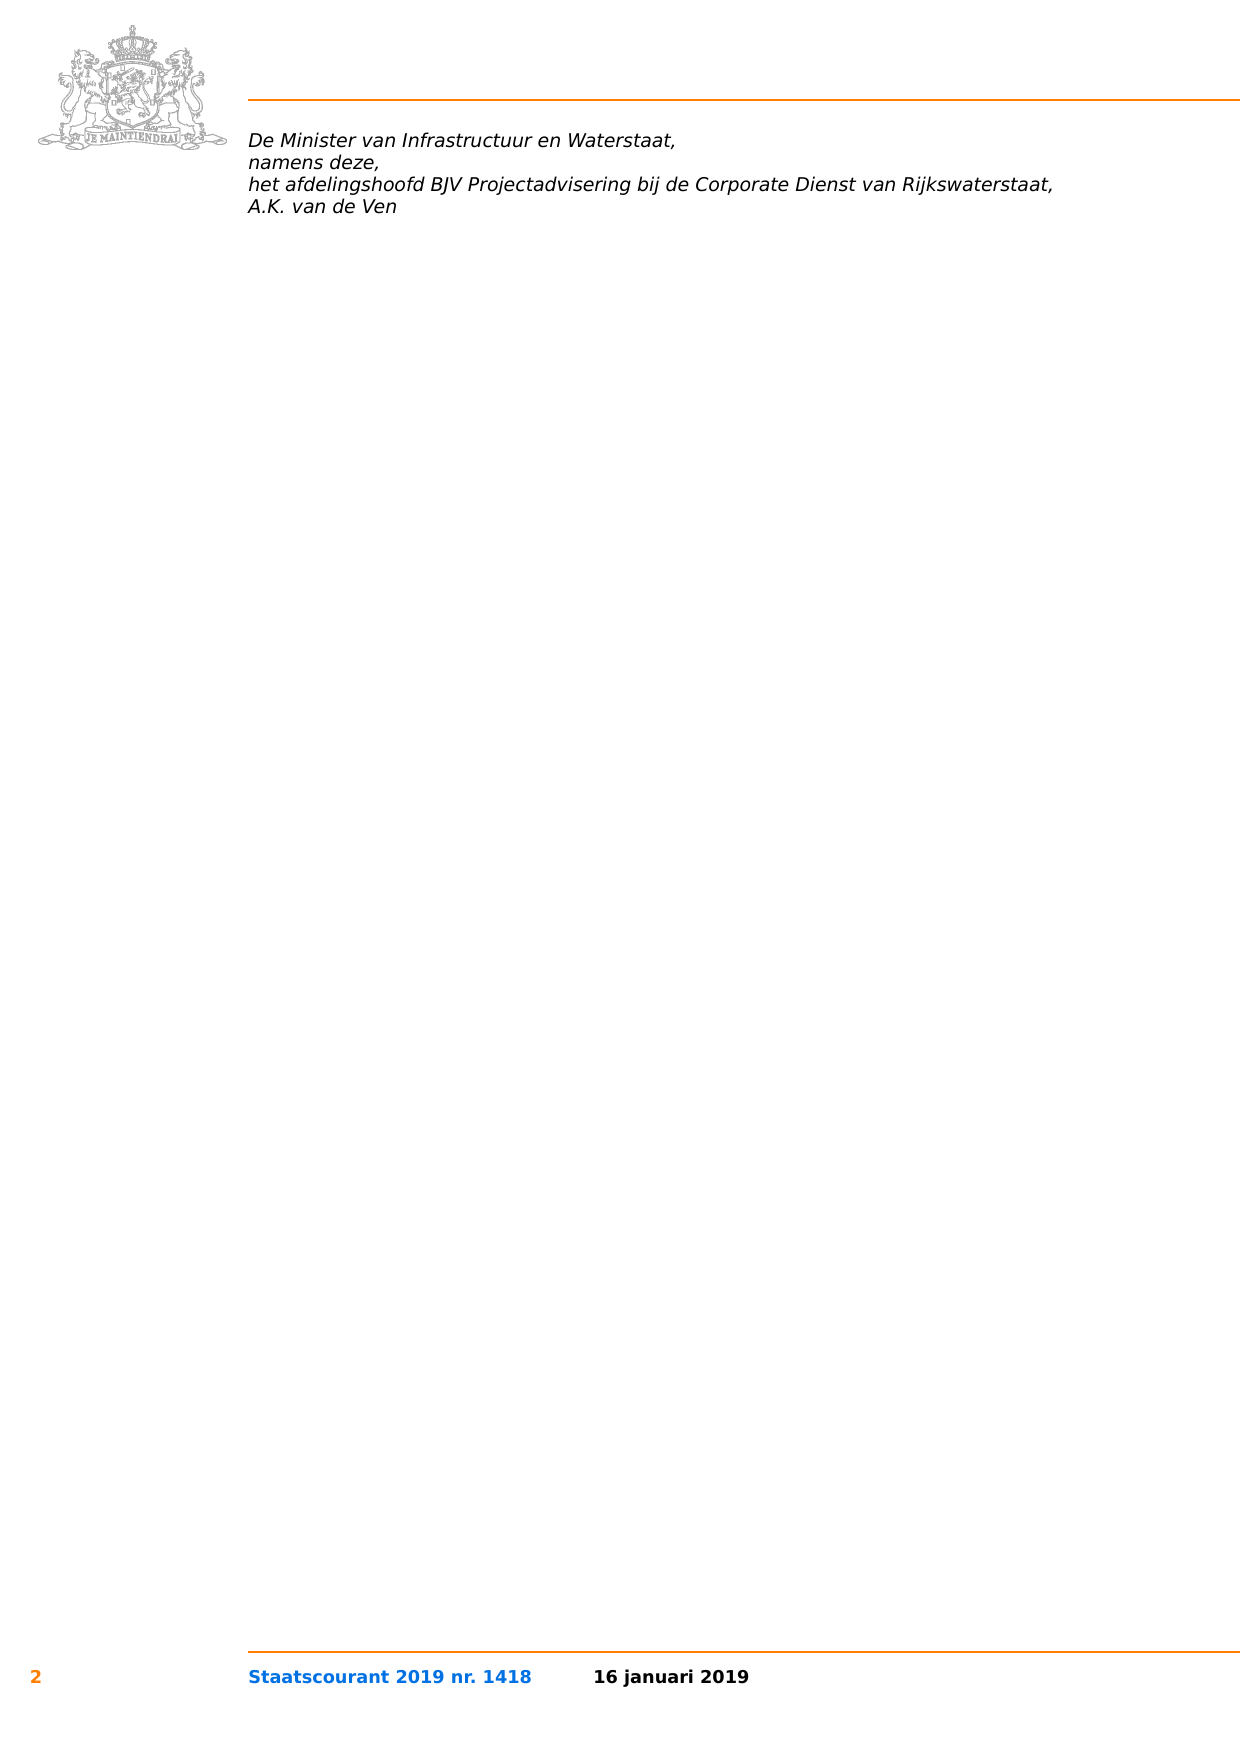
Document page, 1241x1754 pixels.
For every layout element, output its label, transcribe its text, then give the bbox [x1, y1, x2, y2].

picture [38, 25, 227, 150]
text De Minister van Infrastructuur en Waterstaat, namens deze, het afdelingshoofd BJV Projectadvisering bij de Corporate Dienst van Rijkswaterstaat, A.K. van de Ven [248, 130, 1163, 218]
